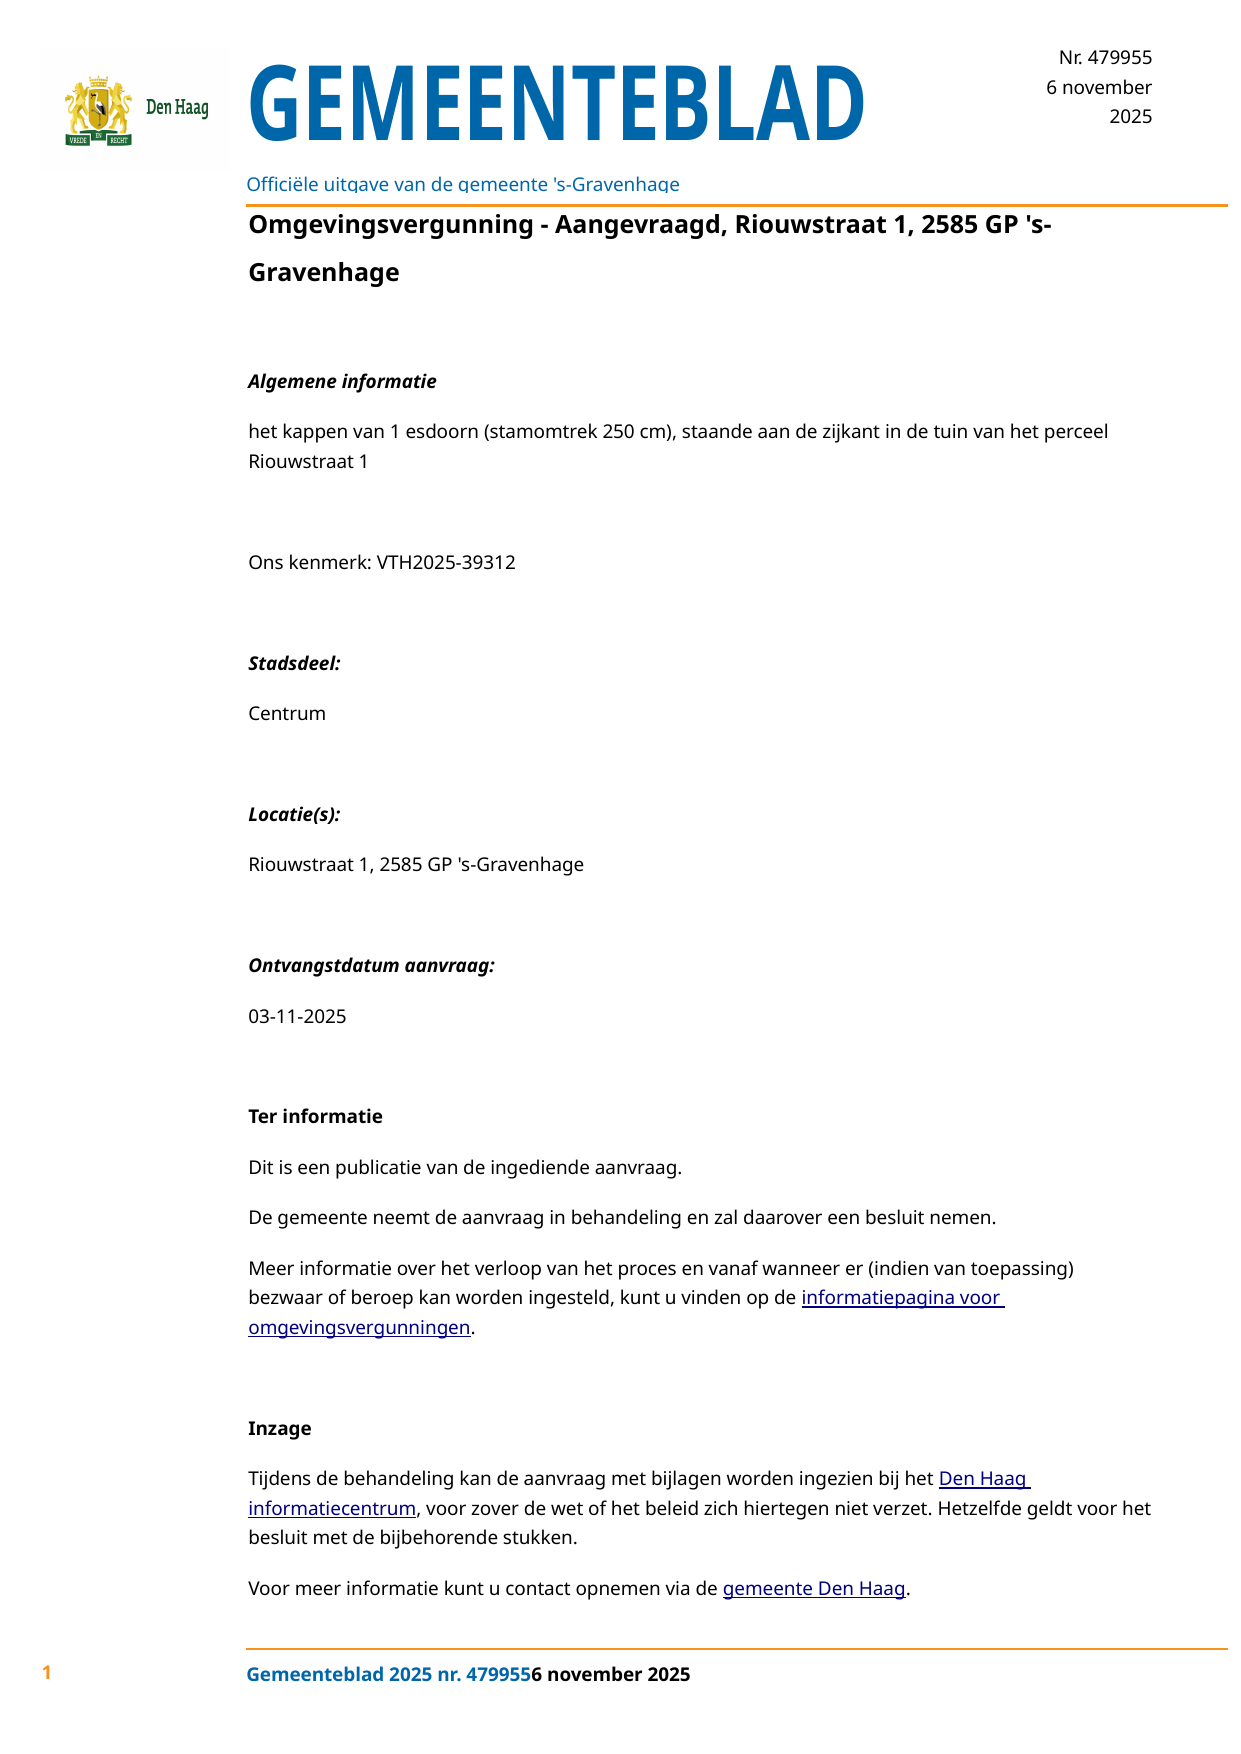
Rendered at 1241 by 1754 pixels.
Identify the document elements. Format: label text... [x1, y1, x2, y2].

text Inzage [248, 1415, 1152, 1441]
text Voor meer informatie kunt u contact opnemen via de gemeente Den Haag. [248, 1575, 1152, 1601]
text het kappen van 1 esdoorn (stamomtrek 250 cm), staande aan de zijkant in de tuin van het perceel Riouwstraat 1 [248, 419, 1152, 474]
text Locatie(s): [248, 801, 1152, 827]
text Ter informatie [248, 1104, 1152, 1129]
text Stadsdeel: [248, 650, 1152, 676]
text Ons kenmerk: VTH2025-39312 [248, 549, 1152, 575]
text Centrum [248, 700, 1152, 726]
text Tijdens de behandeling kan de aanvraag met bijlagen worden ingezien bij het Den Haag informatiecentrum, voor zover de wet of het beleid zich hiertegen niet verzet. Hetzelfde geldt voor het besluit met de bijbehorende stukken. [248, 1465, 1152, 1550]
text Omgevingsvergunning - Aangevraagd, Riouwstraat 1, 2585 GP 's-Gravenhage [248, 207, 1152, 288]
text De gemeente neemt de aanvraag in behandeling en zal daarover een besluit nemen. [248, 1204, 1152, 1230]
text Algemene informatie [248, 368, 1152, 394]
text Meer informatie over het verloop van het proces en vanaf wanneer er (indien van toepassing) bezwaar of beroep kan worden ingesteld, kunt u vinden op de informatiepagina voor omgevingsvergunningen. [248, 1255, 1152, 1340]
picture [41, 47, 231, 172]
text Ontvangstdatum aanvraag: [248, 952, 1152, 978]
text Riouwstraat 1, 2585 GP 's-Gravenhage [248, 852, 1152, 877]
text Dit is een publicatie van de ingediende aanvraag. [248, 1154, 1152, 1180]
text 03-11-2025 [248, 1003, 1152, 1029]
